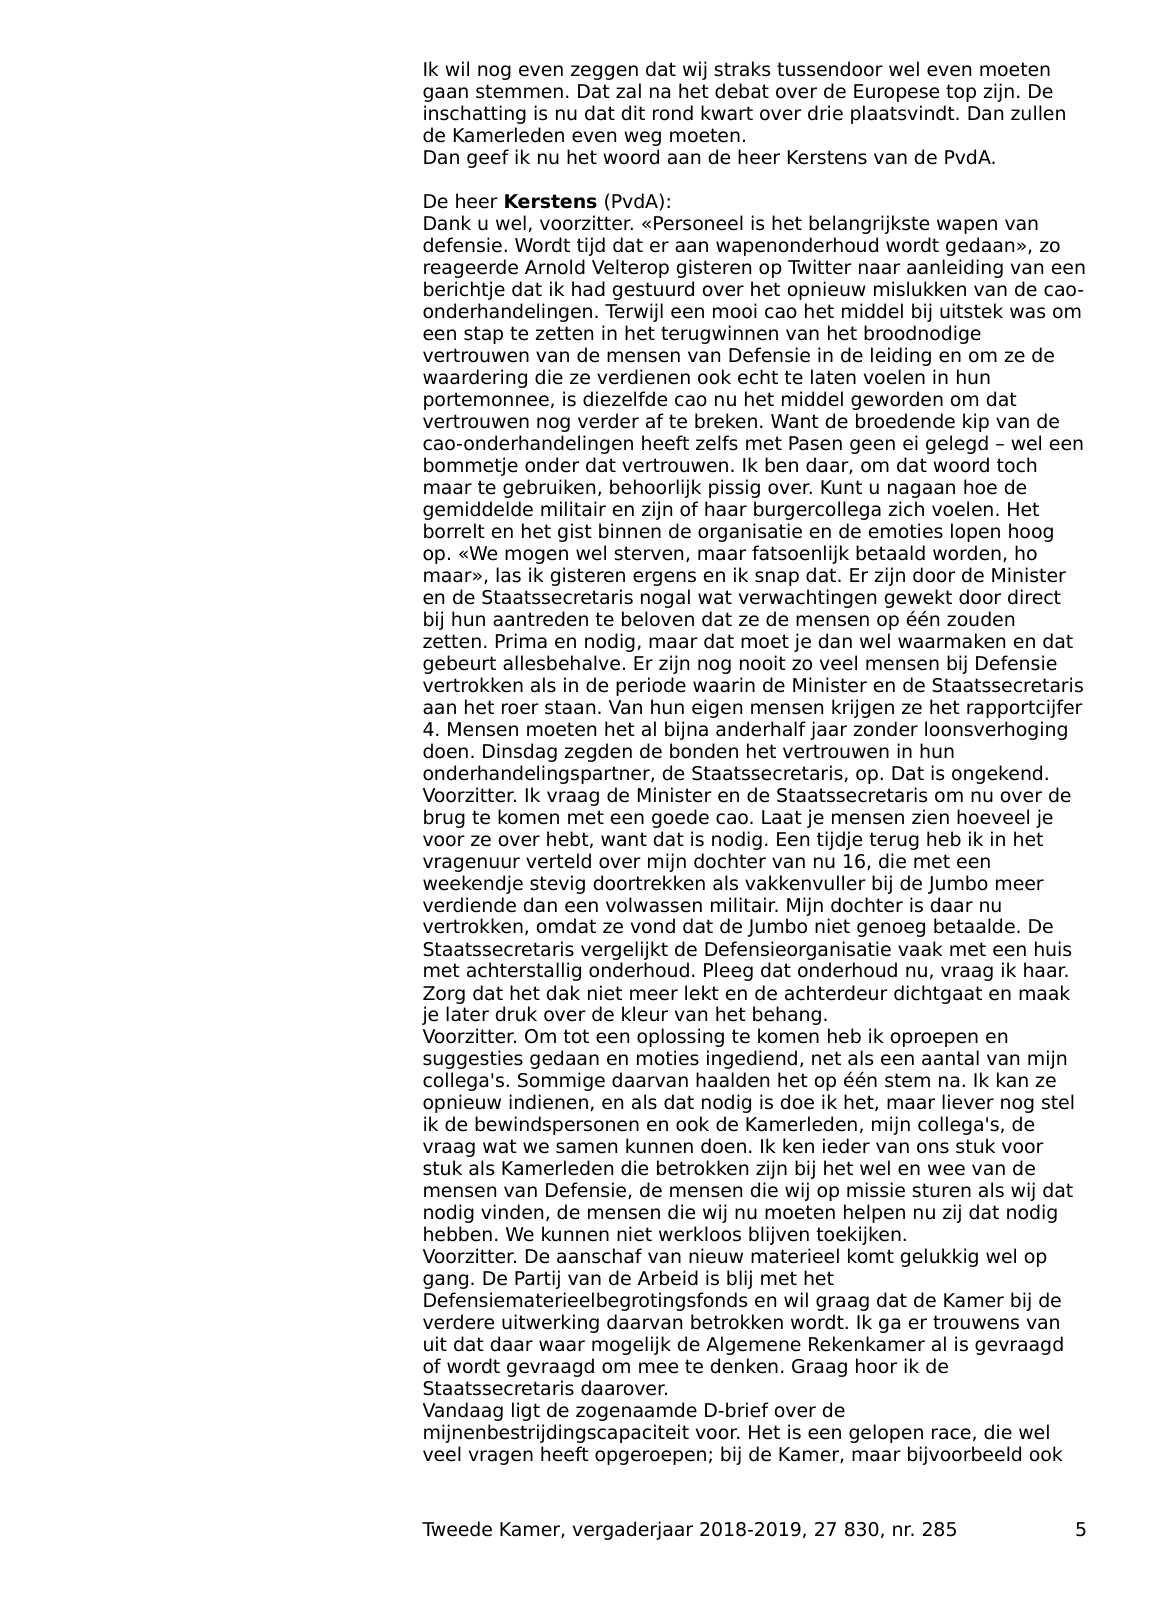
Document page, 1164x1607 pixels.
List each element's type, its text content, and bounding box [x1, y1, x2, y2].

text Vandaag ligt de zogenaamde D-brief over de mijnenbestrijdingscapaciteit voor. Het is een gelopen race, die wel veel vragen heeft opgeroepen; bij de Kamer, maar bijvoorbeeld ook [422, 1400, 1087, 1466]
text De heer Kerstens (PvdA): [422, 191, 1087, 213]
text Voorzitter. Om tot een oplossing te komen heb ik oproepen en suggesties gedaan en moties ingediend, net als een aantal van mijn collega's. Sommige daarvan haalden het op één stem na. Ik kan ze opnieuw indienen, en als dat nodig is doe ik het, maar liever nog stel ik de bewindspersonen en ook de Kamerleden, mijn collega's, de vraag wat we samen kunnen doen. Ik ken ieder van ons stuk voor stuk als Kamerleden die betrokken zijn bij het wel en wee van de mensen van Defensie, de mensen die wij op missie sturen als wij dat nodig vinden, de mensen die wij nu moeten helpen nu zij dat nodig hebben. We kunnen niet werkloos blijven toekijken. [422, 1026, 1087, 1246]
text Dan geef ik nu het woord aan de heer Kerstens van de PvdA. [422, 147, 1087, 169]
text Ik wil nog even zeggen dat wij straks tussendoor wel even moeten gaan stemmen. Dat zal na het debat over de Europese top zijn. De inschatting is nu dat dit rond kwart over drie plaatsvindt. Dan zullen de Kamerleden even weg moeten. [422, 59, 1087, 147]
text Voorzitter. Ik vraag de Minister en de Staatssecretaris om nu over de brug te komen met een goede cao. Laat je mensen zien hoeveel je voor ze over hebt, want dat is nodig. Een tijdje terug heb ik in het vragenuur verteld over mijn dochter van nu 16, die met een weekendje stevig doortrekken als vakkenvuller bij de Jumbo meer verdiende dan een volwassen militair. Mijn dochter is daar nu vertrokken, omdat ze vond dat de Jumbo niet genoeg betaalde. De Staatssecretaris vergelijkt de Defensieorganisatie vaak met een huis met achterstallig onderhoud. Pleeg dat onderhoud nu, vraag ik haar. Zorg dat het dak niet meer lekt en de achterdeur dichtgaat en maak je later druk over de kleur van het behang. [422, 784, 1087, 1026]
text Voorzitter. De aanschaf van nieuw materieel komt gelukkig wel op gang. De Partij van de Arbeid is blij met het Defensiematerieelbegrotingsfonds en wil graag dat de Kamer bij de verdere uitwerking daarvan betrokken wordt. Ik ga er trouwens van uit dat daar waar mogelijk de Algemene Rekenkamer al is gevraagd of wordt gevraagd om mee te denken. Graag hoor ik de Staatssecretaris daarover. [422, 1246, 1087, 1400]
text Dank u wel, voorzitter. «Personeel is het belangrijkste wapen van defensie. Wordt tijd dat er aan wapenonderhoud wordt gedaan», zo reageerde Arnold Velterop gisteren op Twitter naar aanleiding van een berichtje dat ik had gestuurd over het opnieuw mislukken van de cao-onderhandelingen. Terwijl een mooi cao het middel bij uitstek was om een stap te zetten in het terugwinnen van het broodnodige vertrouwen van de mensen van Defensie in de leiding en om ze de waardering die ze verdienen ook echt te laten voelen in hun portemonnee, is diezelfde cao nu het middel geworden om dat vertrouwen nog verder af te breken. Want de broedende kip van de cao-onderhandelingen heeft zelfs met Pasen geen ei gelegd – wel een bommetje onder dat vertrouwen. Ik ben daar, om dat woord toch maar te gebruiken, behoorlijk pissig over. Kunt u nagaan hoe de gemiddelde militair en zijn of haar burgercollega zich voelen. Het borrelt en het gist binnen de organisatie en de emoties lopen hoog op. «We mogen wel sterven, maar fatsoenlijk betaald worden, ho maar», las ik gisteren ergens en ik snap dat. Er zijn door de Minister en de Staatssecretaris nogal wat verwachtingen gewekt door direct bij hun aantreden te beloven dat ze de mensen op één zouden zetten. Prima en nodig, maar dat moet je dan wel waarmaken en dat gebeurt allesbehalve. Er zijn nog nooit zo veel mensen bij Defensie vertrokken als in de periode waarin de Minister en de Staatssecretaris aan het roer staan. Van hun eigen mensen krijgen ze het rapportcijfer 4. Mensen moeten het al bijna anderhalf jaar zonder loonsverhoging doen. Dinsdag zegden de bonden het vertrouwen in hun onderhandelingspartner, de Staatssecretaris, op. Dat is ongekend. [422, 213, 1087, 784]
